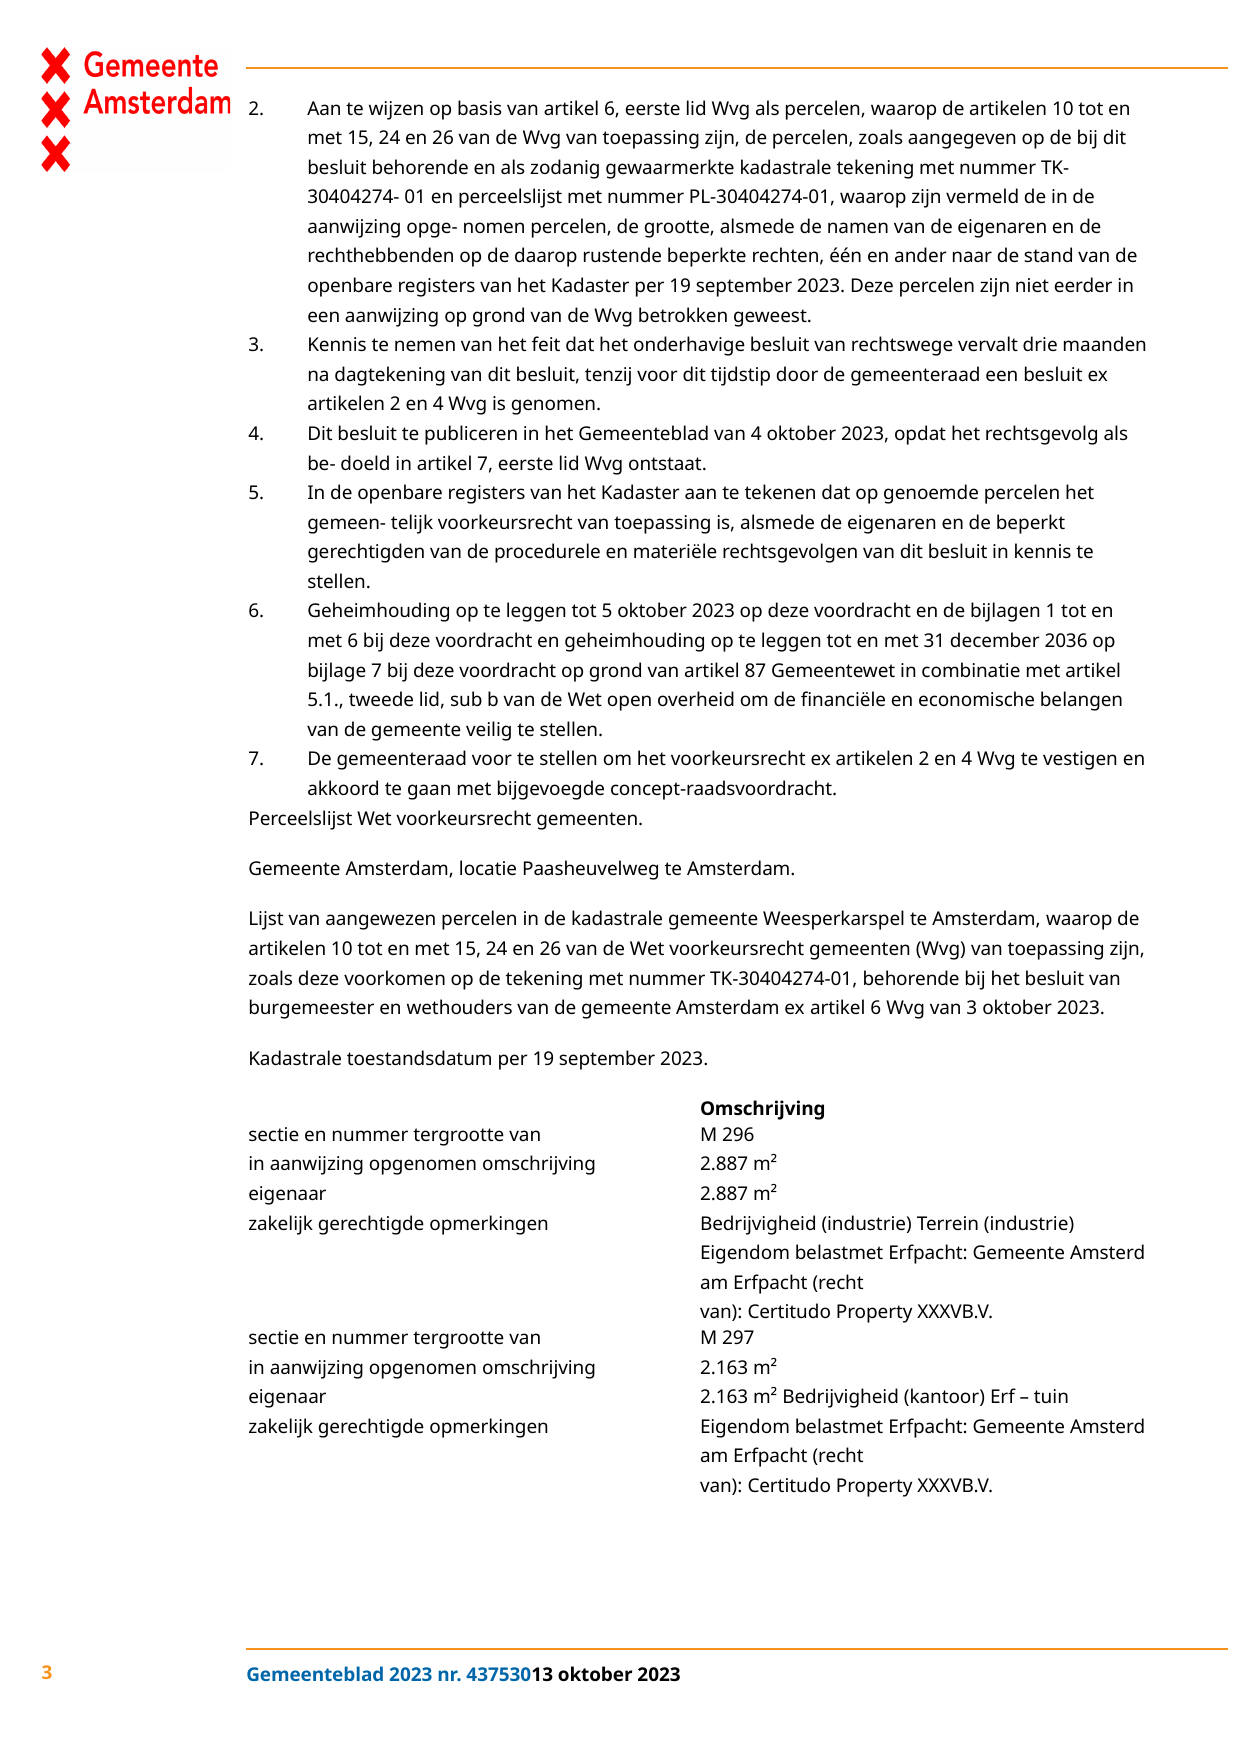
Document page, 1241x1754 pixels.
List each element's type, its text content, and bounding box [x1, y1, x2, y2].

table_cell M 297 2.163 m² 2.163 m² Bedrijvigheid (kantoor) Erf – tuin Eigendom belastmet Erfpacht: Gemeente Amsterdam Erfpacht (recht van): Certitudo Property XXXVB.V. [700, 1324, 1152, 1498]
list Dit besluit te publiceren in het Gemeenteblad van 4 oktober 2023, opdat het rechtsgevolg als be- doeld in artikel 7, eerste lid Wvg ontstaat. [248, 420, 1152, 476]
table_header Omschrijving [700, 1095, 1152, 1121]
list Kennis te nemen van het feit dat het onderhavige besluit van rechtswege vervalt drie maanden na dagtekening van dit besluit, tenzij voor dit tijdstip door de gemeenteraad een besluit ex artikelen 2 en 4 Wvg is genomen. [248, 331, 1152, 416]
list Aan te wijzen op basis van artikel 6, eerste lid Wvg als percelen, waarop de artikelen 10 tot en met 15, 24 en 26 van de Wvg van toepassing zijn, de percelen, zoals aangegeven op de bij dit besluit behorende en als zodanig gewaarmerkte kadastrale tekening met nummer TK-30404274- 01 en perceelslijst met nummer PL-30404274-01, waarop zijn vermeld de in de aanwijzing opge- nomen percelen, de grootte, alsmede de namen van de eigenaren en de rechthebbenden op de daarop rustende beperkte rechten, één en ander naar de stand van de openbare registers van het Kadaster per 19 september 2023. Deze percelen zijn niet eerder in een aanwijzing op grond van de Wvg betrokken geweest. [248, 95, 1152, 328]
list In de openbare registers van het Kadaster aan te tekenen dat op genoemde percelen het gemeen- telijk voorkeursrecht van toepassing is, alsmede de eigenaren en de beperkt gerechtigden van de procedurele en materiële rechtsgevolgen van dit besluit in kennis te stellen. [248, 479, 1152, 594]
list Geheimhouding op te leggen tot 5 oktober 2023 op deze voordracht en de bijlagen 1 tot en met 6 bij deze voordracht en geheimhouding op te leggen tot en met 31 december 2036 op bijlage 7 bij deze voordracht op grond van artikel 87 Gemeentewet in combinatie met artikel 5.1., tweede lid, sub b van de Wet open overheid om de financiële en economische belangen van de gemeente veilig te stellen. [248, 598, 1152, 742]
picture [41, 47, 231, 172]
list De gemeenteraad voor te stellen om het voorkeursrecht ex artikelen 2 en 4 Wvg te vestigen en akkoord te gaan met bijgevoegde concept-raadsvoordracht. [248, 746, 1152, 801]
table_header [248, 1095, 700, 1121]
text Gemeente Amsterdam, locatie Paasheuvelweg te Amsterdam. [248, 855, 1152, 881]
table_cell M 296 2.887 m² 2.887 m² Bedrijvigheid (industrie) Terrein (industrie) Eigendom belastmet Erfpacht: Gemeente Amsterdam Erfpacht (recht van): Certitudo Property XXXVB.V. [700, 1121, 1152, 1324]
table_cell sectie en nummer tergrootte van in aanwijzing opgenomen omschrijving eigenaar zakelijk gerechtigde opmerkingen [248, 1324, 700, 1498]
text Lijst van aangewezen percelen in de kadastrale gemeente Weesperkarspel te Amsterdam, waarop de artikelen 10 tot en met 15, 24 en 26 van de Wet voorkeursrecht gemeenten (Wvg) van toepassing zijn, zoals deze voorkomen op de tekening met nummer TK-30404274-01, behorende bij het besluit van burgemeester en wethouders van de gemeente Amsterdam ex artikel 6 Wvg van 3 oktober 2023. [248, 906, 1152, 1020]
text Kadastrale toestandsdatum per 19 september 2023. [248, 1045, 1152, 1071]
table_cell sectie en nummer tergrootte van in aanwijzing opgenomen omschrijving eigenaar zakelijk gerechtigde opmerkingen [248, 1121, 700, 1324]
text Perceelslijst Wet voorkeursrecht gemeenten. [248, 805, 1152, 831]
